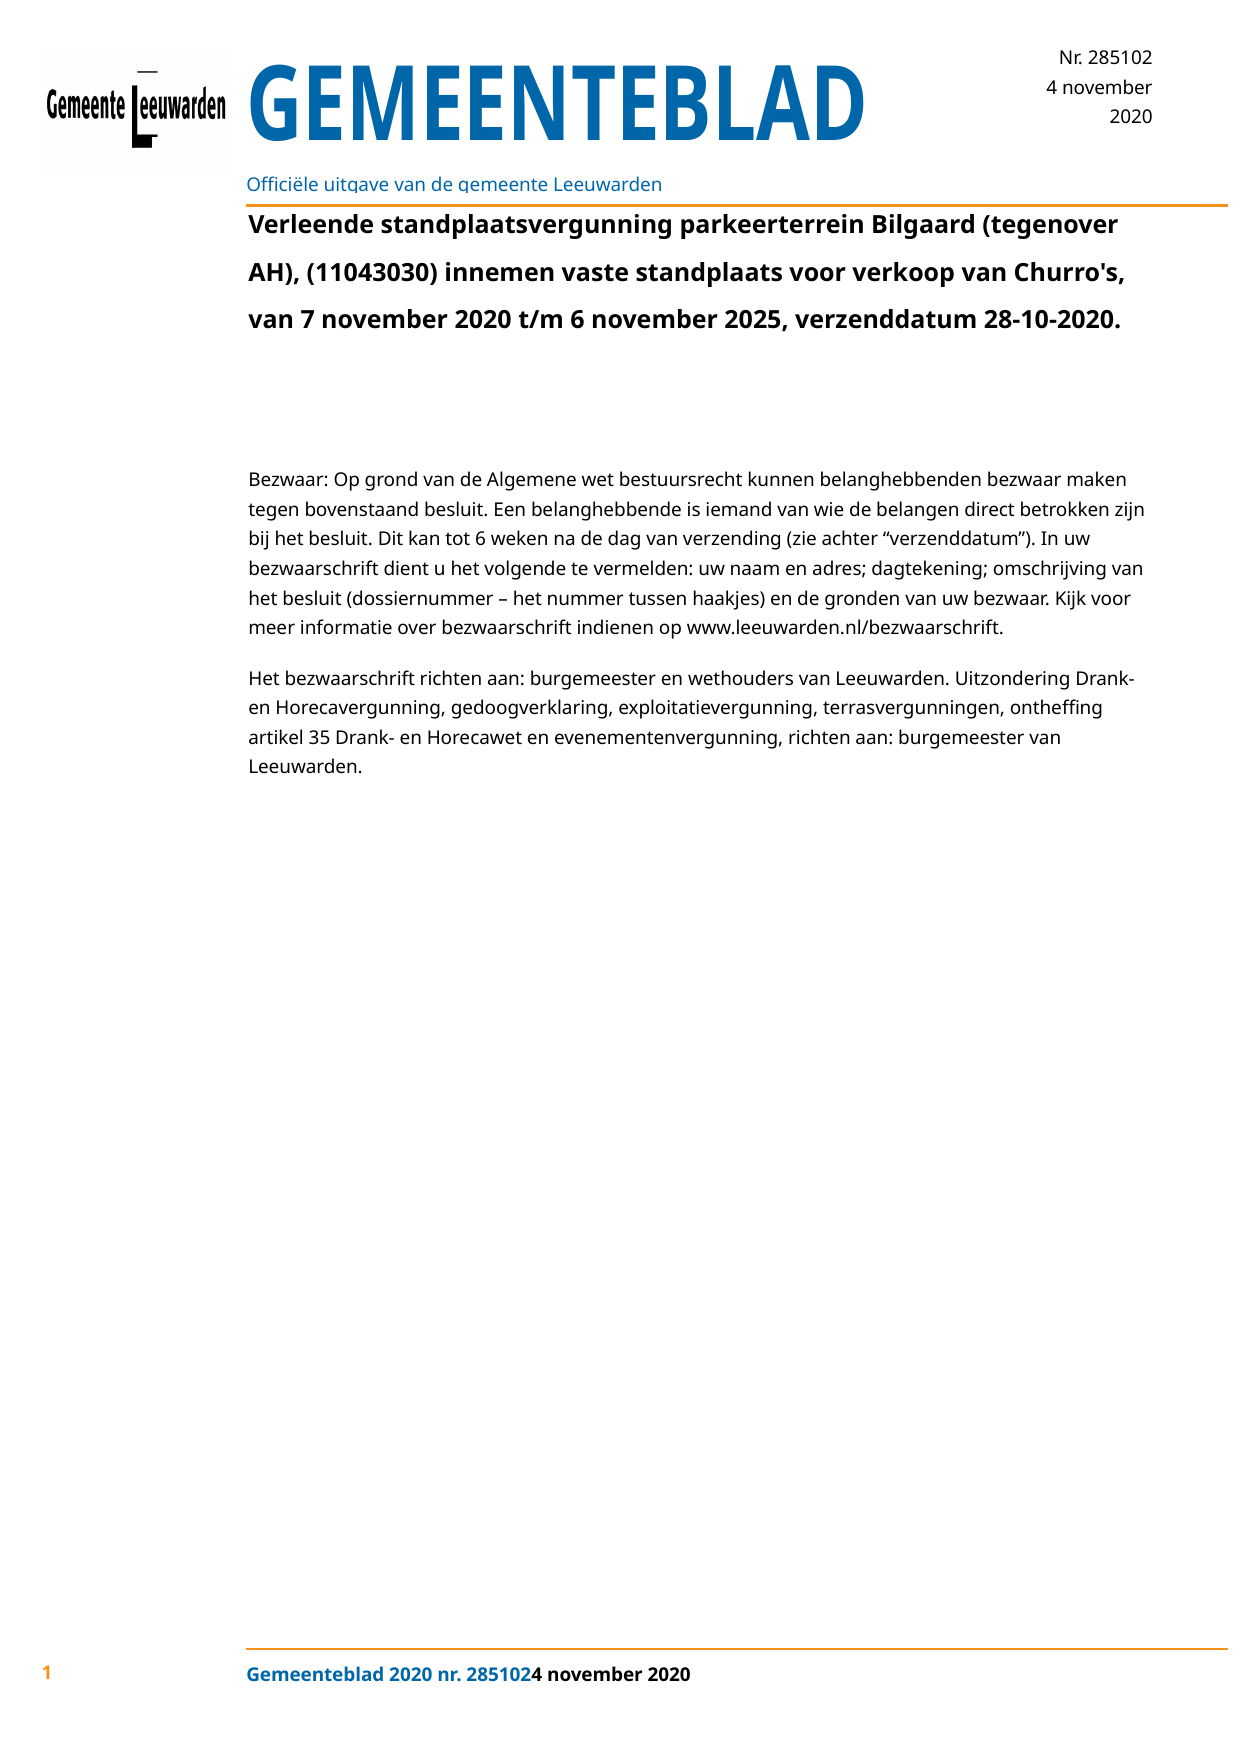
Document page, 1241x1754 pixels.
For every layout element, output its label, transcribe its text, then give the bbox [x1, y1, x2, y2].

text Bezwaar: Op grond van de Algemene wet bestuursrecht kunnen belanghebbenden bezwaar maken tegen bovenstaand besluit. Een belanghebbende is iemand van wie de belangen direct betrokken zijn bij het besluit. Dit kan tot 6 weken na de dag van verzending (zie achter “verzenddatum”). In uw bezwaarschrift dient u het volgende te vermelden: uw naam en adres; dagtekening; omschrijving van het besluit (dossiernummer – het nummer tussen haakjes) en de gronden van uw bezwaar. Kijk voor meer informatie over bezwaarschrift indienen op www.leeuwarden.nl/bezwaarschrift. [248, 466, 1152, 640]
text Het bezwaarschrift richten aan: burgemeester en wethouders van Leeuwarden. Uitzondering Drank- en Horecavergunning, gedoogverklaring, exploitatievergunning, terrasvergunningen, ontheffing artikel 35 Drank- en Horecawet en evenementenvergunning, richten aan: burgemeester van Leeuwarden. [248, 665, 1152, 779]
picture [41, 47, 231, 172]
text Verleende standplaatsvergunning parkeerterrein Bilgaard (tegenover AH), (11043030) innemen vaste standplaats voor verkoop van Churro's, van 7 november 2020 t/m 6 november 2025, verzenddatum 28-10-2020. [248, 207, 1152, 336]
